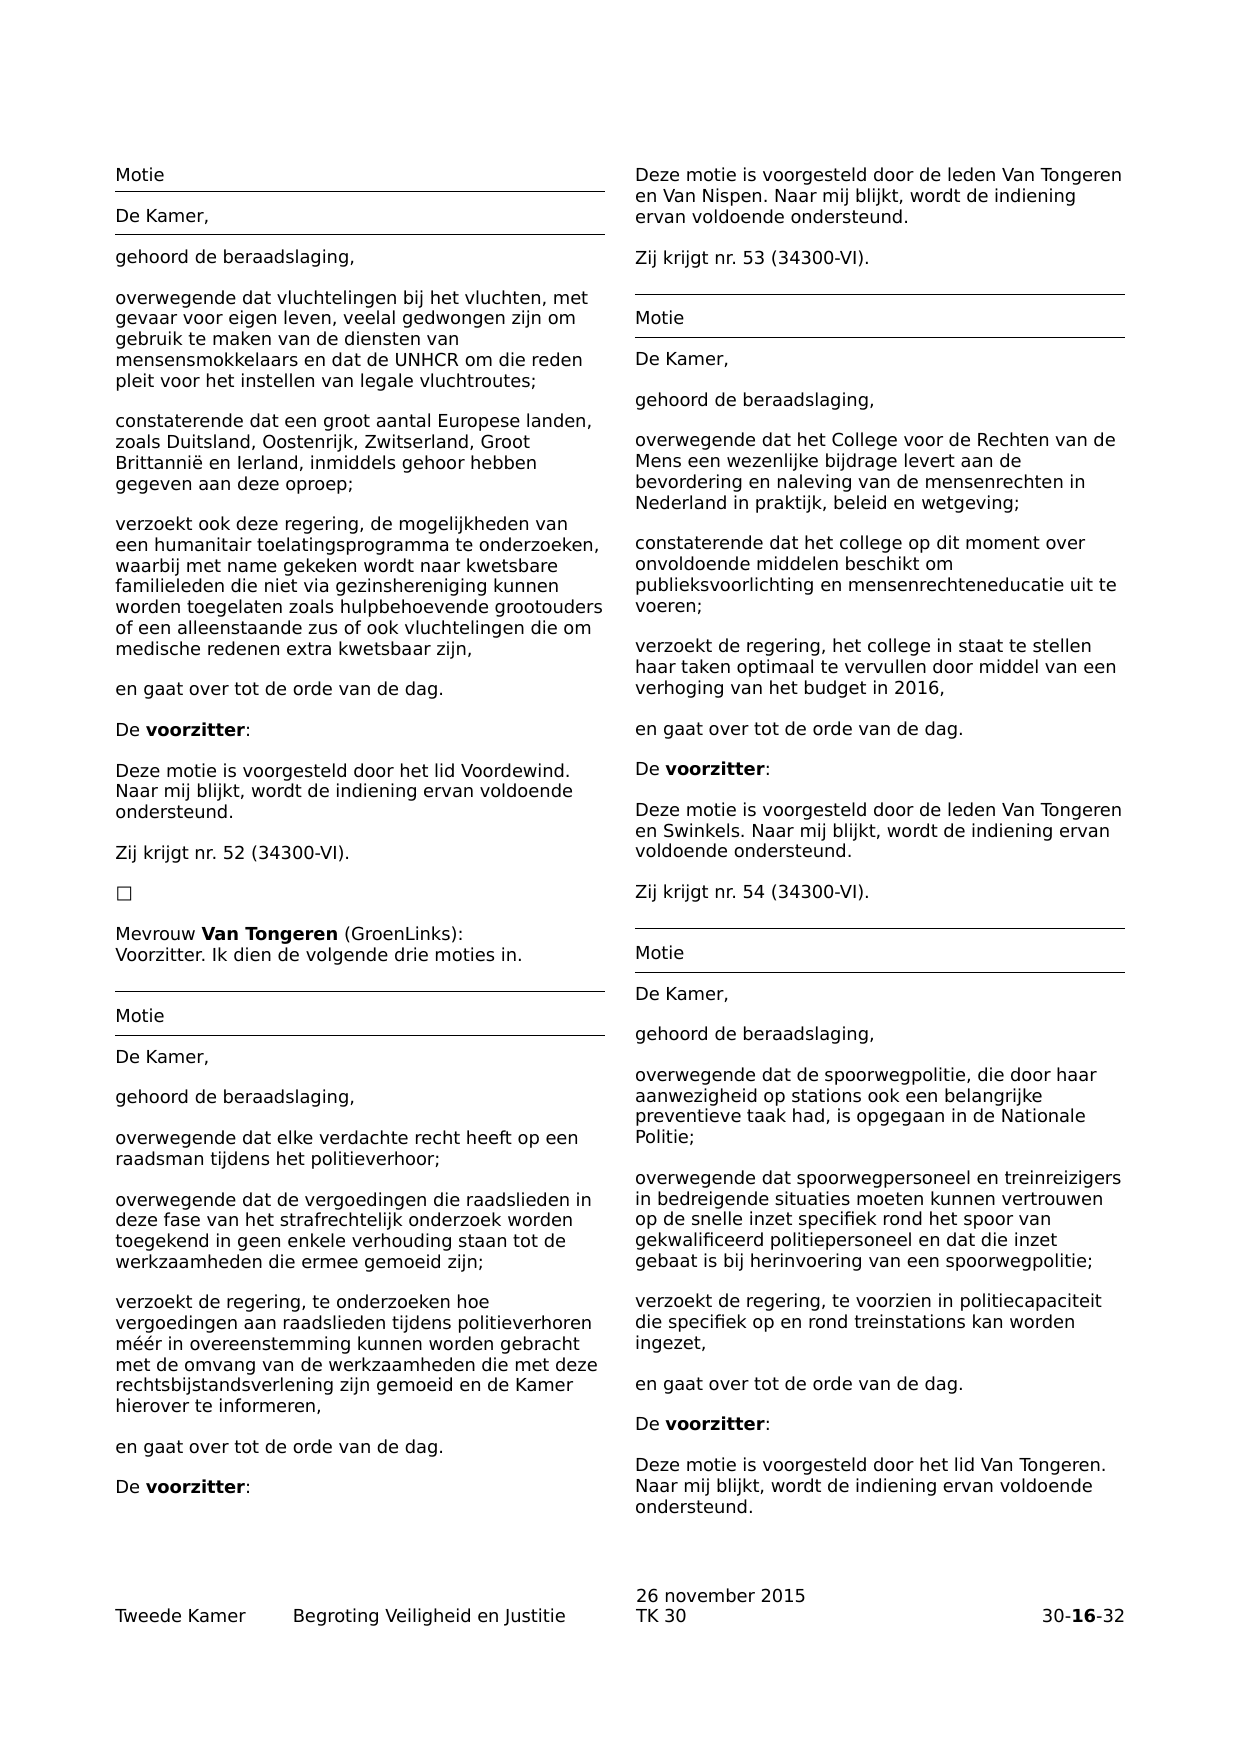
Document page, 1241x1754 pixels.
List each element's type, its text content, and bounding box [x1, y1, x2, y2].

text gehoord de beraadslaging, [115, 247, 605, 267]
text Zij krijgt nr. 52 (34300-VI). [115, 843, 605, 863]
text Voorzitter. Ik dien de volgende drie moties in. [115, 945, 605, 966]
text en gaat over tot de orde van de dag. [635, 1373, 1125, 1394]
text Motie [115, 165, 605, 186]
text Deze motie is voorgesteld door de leden Van Tongeren en Van Nispen. Naar mij blijkt, wordt de indiening ervan voldoende ondersteund. [635, 165, 1125, 227]
text overwegende dat het College voor de Rechten van de Mens een wezenlijke bijdrage levert aan de bevordering en naleving van de mensenrechten in Nederland in praktijk, beleid en wetgeving; [635, 430, 1125, 513]
text verzoekt de regering, te onderzoeken hoe vergoedingen aan raadslieden tijdens politieverhoren méér in overeenstemming kunnen worden gebracht met de omvang van de werkzaamheden die met deze rechtsbijstandsverlening zijn gemoeid en de Kamer hierover te informeren, [115, 1292, 605, 1417]
text overwegende dat vluchtelingen bij het vluchten, met gevaar voor eigen leven, veelal gedwongen zijn om gebruik te maken van de diensten van mensensmokkelaars en dat de UNHCR om die reden pleit voor het instellen van legale vluchtroutes; [115, 287, 605, 391]
text Zij krijgt nr. 53 (34300-VI). [635, 247, 1125, 268]
text De Kamer, [635, 349, 1125, 369]
text verzoekt de regering, te voorzien in politiecapaciteit die specifiek op en rond treinstations kan worden ingezet, [635, 1291, 1125, 1353]
text overwegende dat de vergoedingen die raadslieden in deze fase van het strafrechtelijk onderzoek worden toegekend in geen enkele verhouding staan tot de werkzaamheden die ermee gemoeid zijn; [115, 1189, 605, 1272]
text Motie [115, 1006, 605, 1026]
text De voorzitter: [115, 1477, 605, 1498]
text gehoord de beraadslaging, [635, 1024, 1125, 1045]
text en gaat over tot de orde van de dag. [115, 1437, 605, 1457]
text Deze motie is voorgesteld door het lid Van Tongeren. Naar mij blijkt, wordt de indiening ervan voldoende ondersteund. [635, 1455, 1125, 1517]
text ⬜ [115, 883, 605, 904]
text verzoekt de regering, het college in staat te stellen haar taken optimaal te vervullen door middel van een verhoging van het budget in 2016, [635, 636, 1125, 698]
text De voorzitter: [635, 1414, 1125, 1435]
text De Kamer, [115, 206, 605, 227]
text Zij krijgt nr. 54 (34300-VI). [635, 882, 1125, 903]
text overwegende dat elke verdachte recht heeft op een raadsman tijdens het politieverhoor; [115, 1128, 605, 1169]
text De voorzitter: [635, 759, 1125, 780]
text Deze motie is voorgesteld door de leden Van Tongeren en Swinkels. Naar mij blijkt, wordt de indiening ervan voldoende ondersteund. [635, 800, 1125, 862]
text Motie [635, 943, 1125, 963]
text overwegende dat spoorwegpersoneel en treinreizigers in bedreigende situaties moeten kunnen vertrouwen op de snelle inzet specifiek rond het spoor van gekwalificeerd politiepersoneel en dat die inzet gebaat is bij herinvoering van een spoorwegpolitie; [635, 1168, 1125, 1271]
text constaterende dat het college op dit moment over onvoldoende middelen beschikt om publieksvoorlichting en mensenrechteneducatie uit te voeren; [635, 533, 1125, 616]
text en gaat over tot de orde van de dag. [115, 679, 605, 700]
text verzoekt ook deze regering, de mogelijkheden van een humanitair toelatingsprogramma te onderzoeken, waarbij met name gekeken wordt naar kwetsbare familieleden die niet via gezinshereniging kunnen worden toegelaten zoals hulpbehoevende grootouders of een alleenstaande zus of ook vluchtelingen die om medische redenen extra kwetsbaar zijn, [115, 514, 605, 659]
text overwegende dat de spoorwegpolitie, die door haar aanwezigheid op stations ook een belangrijke preventieve taak had, is opgegaan in de Nationale Politie; [635, 1065, 1125, 1148]
text en gaat over tot de orde van de dag. [635, 718, 1125, 739]
text Deze motie is voorgesteld door het lid Voordewind. Naar mij blijkt, wordt de indiening ervan voldoende ondersteund. [115, 761, 605, 823]
text Mevrouw Van Tongeren (GroenLinks): [115, 924, 605, 945]
text gehoord de beraadslaging, [115, 1087, 605, 1108]
text De Kamer, [115, 1046, 605, 1067]
text gehoord de beraadslaging, [635, 389, 1125, 410]
text Motie [635, 308, 1125, 329]
text De voorzitter: [115, 720, 605, 741]
text constaterende dat een groot aantal Europese landen, zoals Duitsland, Oostenrijk, Zwitserland, Groot Brittannië en Ierland, inmiddels gehoor hebben gegeven aan deze oproep; [115, 411, 605, 494]
text De Kamer, [635, 983, 1125, 1004]
